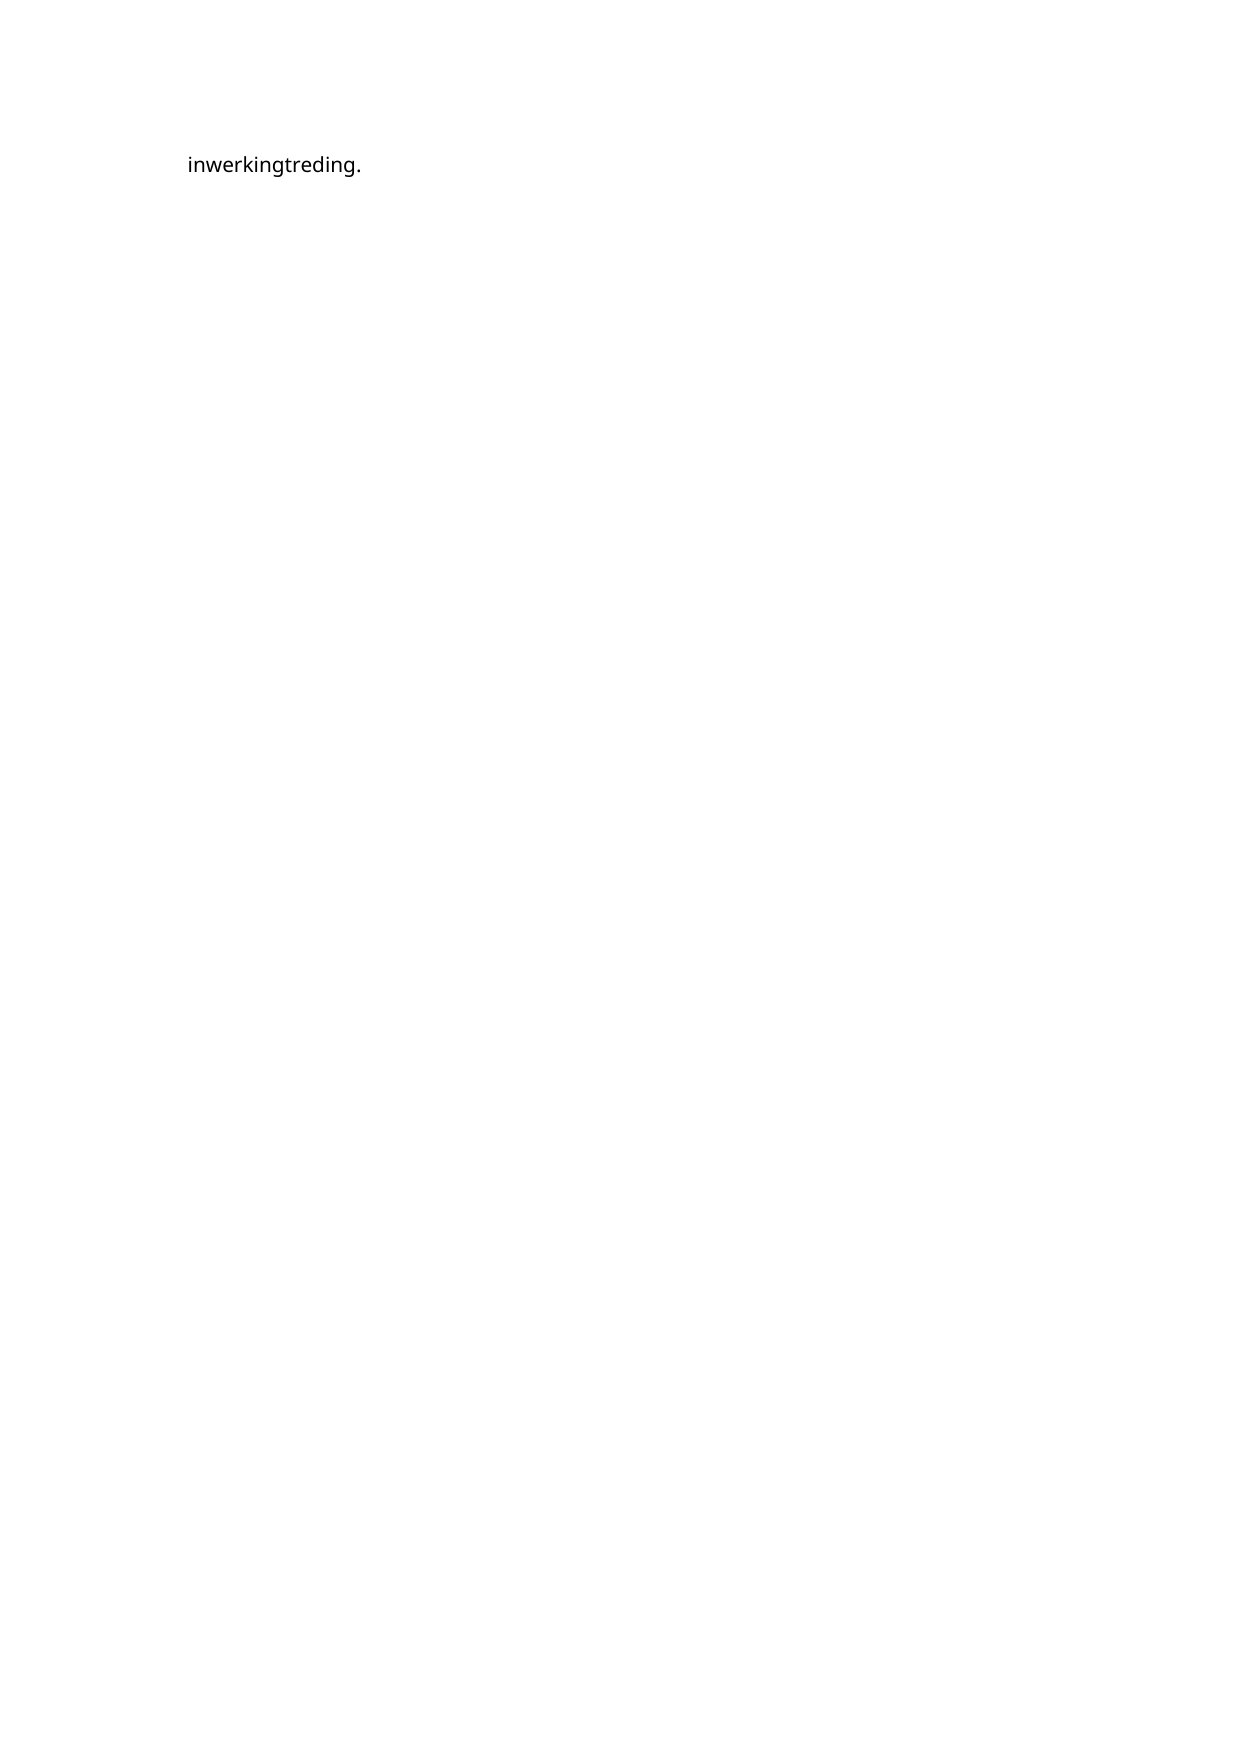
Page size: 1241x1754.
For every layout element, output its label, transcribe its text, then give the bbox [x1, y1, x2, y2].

text inwerkingtreding. [187, 150, 1053, 178]
